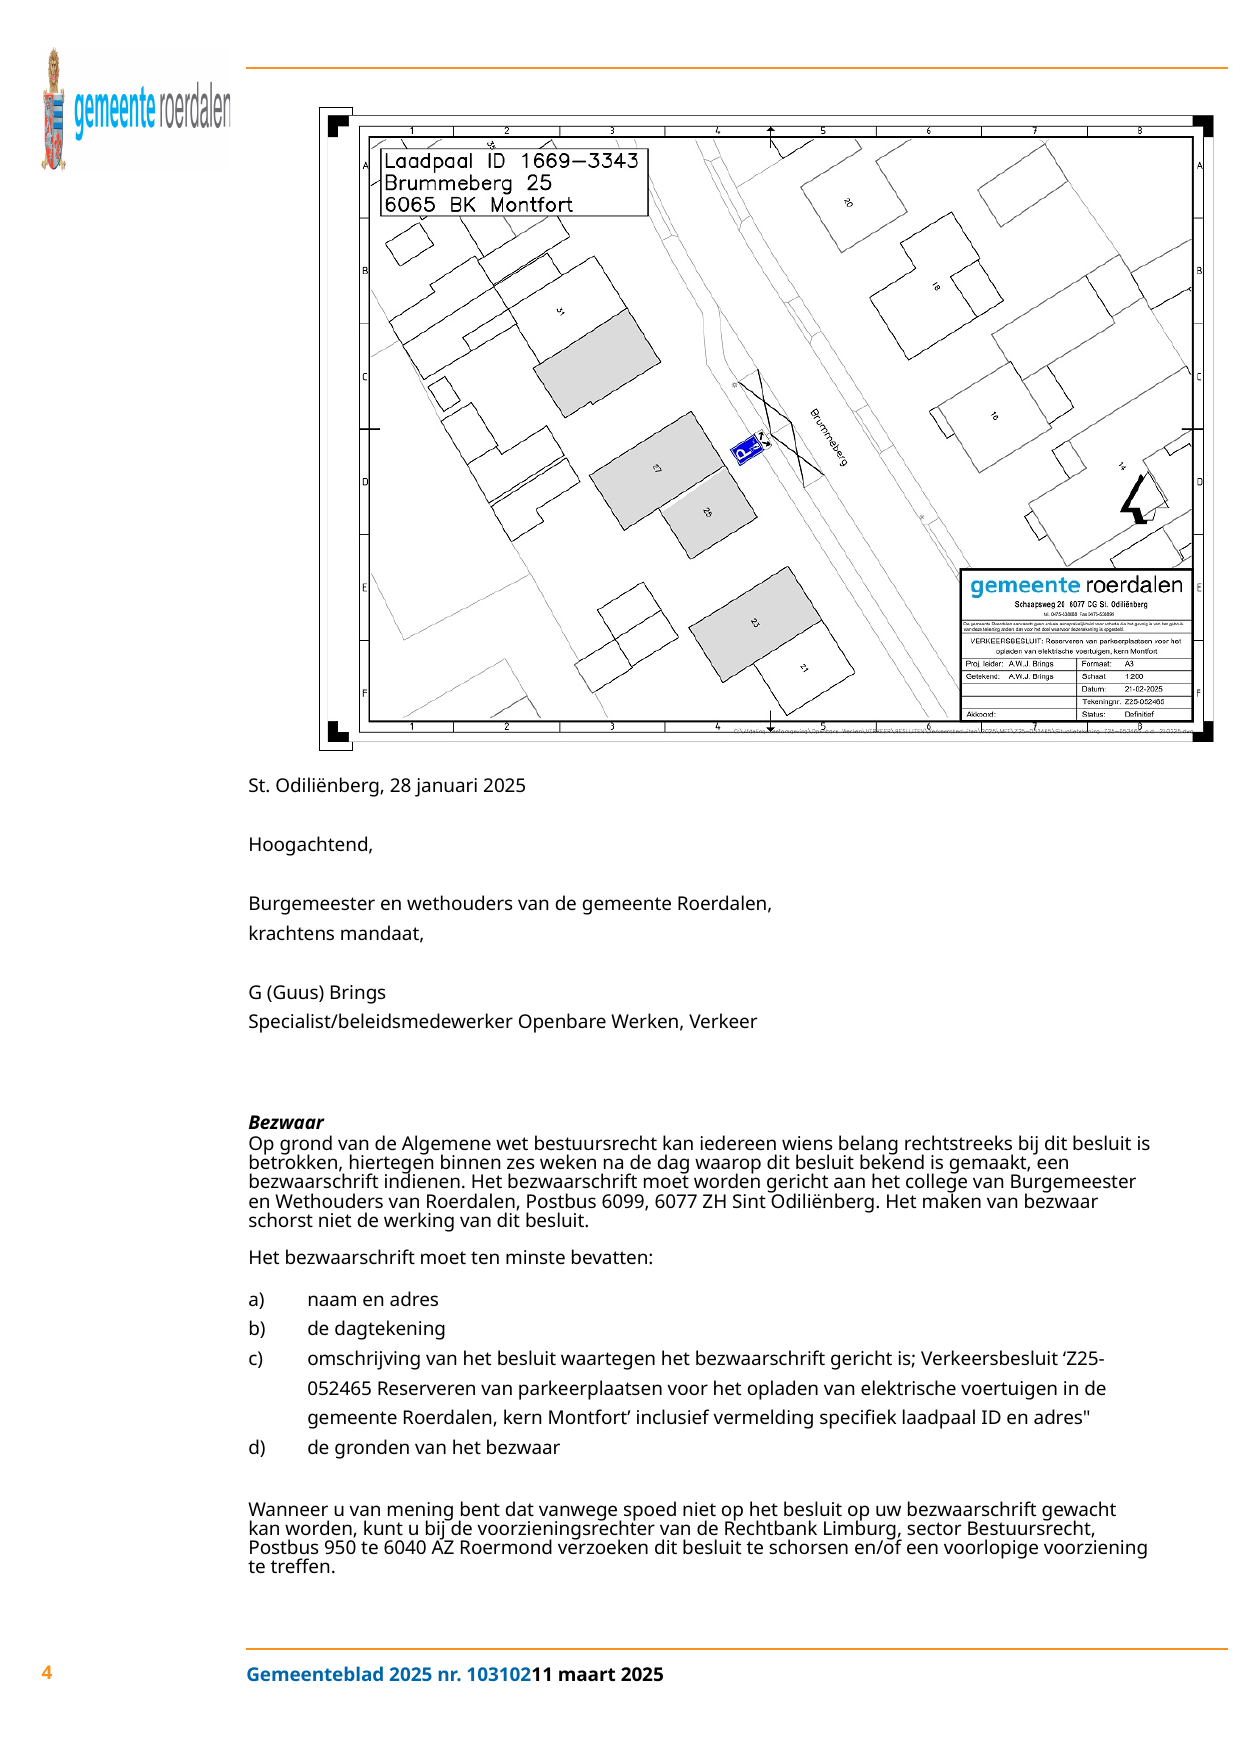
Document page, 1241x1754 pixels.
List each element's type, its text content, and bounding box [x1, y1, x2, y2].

list de gronden van het bezwaar [248, 1434, 1152, 1460]
text Hoogachtend, [248, 831, 1152, 857]
list omschrijving van het besluit waartegen het bezwaarschrift gericht is; Verkeersbesluit ‘Z25-052465 Reserveren van parkeerplaatsen voor het opladen van elektrische voertuigen in de gemeente Roerdalen, kern Montfort’ inclusief vermelding specifiek laadpaal ID en adres" [248, 1345, 1152, 1430]
text G (Guus) Brings [248, 979, 1152, 1005]
list naam en adres [248, 1286, 1152, 1312]
text Op grond van de Algemene wet bestuursrecht kan iedereen wiens belang rechtstreeks bij dit besluit is betrokken, hiertegen binnen zes weken na de dag waarop dit besluit bekend is gemaakt, een bezwaarschrift indienen. Het bezwaarschrift moet worden gericht aan het college van Burgemeester en Wethouders van Roerdalen, Postbus 6099, 6077 ZH Sint Odiliënberg. Het maken van bezwaar schorst niet de werking van dit besluit. [248, 1135, 1152, 1231]
picture [41, 47, 231, 172]
text krachtens mandaat, [248, 920, 1152, 946]
text Burgemeester en wethouders van de gemeente Roerdalen, [248, 890, 1152, 916]
text St. Odiliënberg, 28 januari 2025 [248, 772, 1152, 798]
list de dagtekening [248, 1316, 1152, 1341]
picture [327, 115, 1214, 742]
text Bezwaar [248, 1109, 1152, 1135]
text Specialist/beleidsmedewerker Openbare Werken, Verkeer [248, 1008, 1152, 1034]
text Wanneer u van mening bent dat vanwege spoed niet op het besluit op uw bezwaarschrift gewacht kan worden, kunt u bij de voorzieningsrechter van de Rechtbank Limburg, sector Bestuursrecht, Postbus 950 te 6040 AZ Roermond verzoeken dit besluit te schorsen en/of een voorlopige voorziening te treffen. [248, 1501, 1152, 1578]
text Het bezwaarschrift moet ten minste bevatten: [248, 1249, 1152, 1268]
